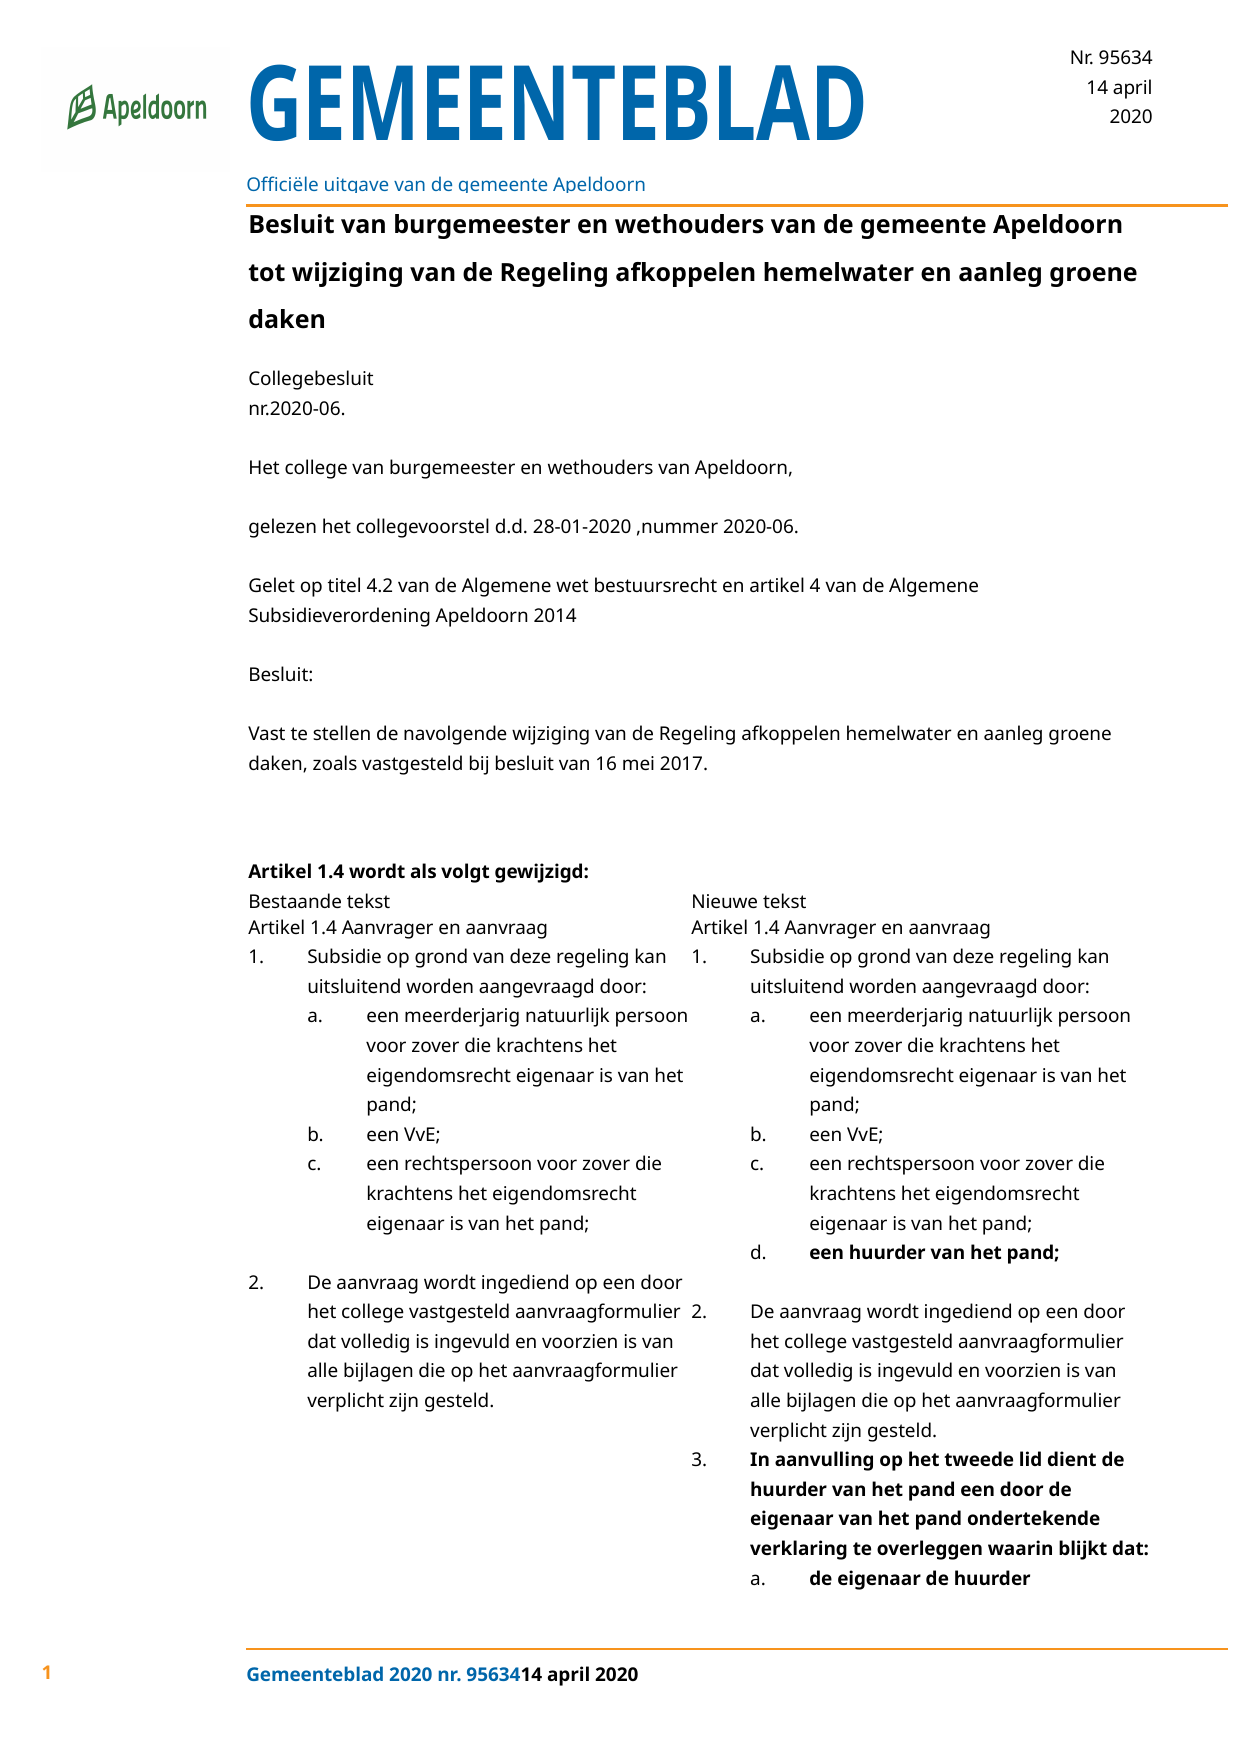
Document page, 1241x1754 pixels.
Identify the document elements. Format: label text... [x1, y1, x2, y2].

table_cell Artikel 1.4 Aanvrager en aanvraag Subsidie op grond van deze regeling kan uitsluitend worden aangevraagd door: een meerderjarig natuurlijk persoon voor zover die krachtens het eigendomsrecht eigenaar is van het pand; een VvE; een rechtspersoon voor zover die krachtens het eigendomsrecht eigenaar is van het pand; een huurder van het pand; De aanvraag wordt ingediend op een door het college vastgesteld aanvraagformulier dat volledig is ingevuld en voorzien is van alle bijlagen die op het aanvraagformulier verplicht zijn gesteld. In aanvulling op het tweede lid dient de huurder van het pand een door de eigenaar van het pand ondertekende verklaring te overleggen waarin blijkt dat: de eigenaar de huurder [691, 914, 1152, 1591]
table_header Bestaande tekst [248, 888, 691, 914]
text Het college van burgemeester en wethouders van Apeldoorn, [248, 454, 1152, 480]
text Vast te stellen de navolgende wijziging van de Regeling afkoppelen hemelwater en aanleg groene daken, zoals vastgesteld bij besluit van 16 mei 2017. [248, 721, 1152, 776]
text Artikel 1.4 wordt als volgt gewijzigd: [248, 858, 1152, 884]
text gelezen het collegevoorstel d.d. 28-01-2020 ,nummer 2020-06. [248, 513, 1152, 539]
text Besluit van burgemeester en wethouders van de gemeente Apeldoorn tot wijziging van de Regeling afkoppelen hemelwater en aanleg groene daken [248, 207, 1152, 336]
text Besluit: [248, 661, 1152, 687]
table_header Nieuwe tekst [691, 888, 1152, 914]
text Collegebesluit [248, 366, 1152, 391]
text Gelet op titel 4.2 van de Algemene wet bestuursrecht en artikel 4 van de Algemene Subsidieverordening Apeldoorn 2014 [248, 573, 1152, 628]
picture [41, 47, 231, 172]
table_cell Artikel 1.4 Aanvrager en aanvraag Subsidie op grond van deze regeling kan uitsluitend worden aangevraagd door: een meerderjarig natuurlijk persoon voor zover die krachtens het eigendomsrecht eigenaar is van het pand; een VvE; een rechtspersoon voor zover die krachtens het eigendomsrecht eigenaar is van het pand; De aanvraag wordt ingediend op een door het college vastgesteld aanvraagformulier dat volledig is ingevuld en voorzien is van alle bijlagen die op het aanvraagformulier verplicht zijn gesteld. [248, 914, 691, 1591]
text nr.2020-06. [248, 395, 1152, 421]
